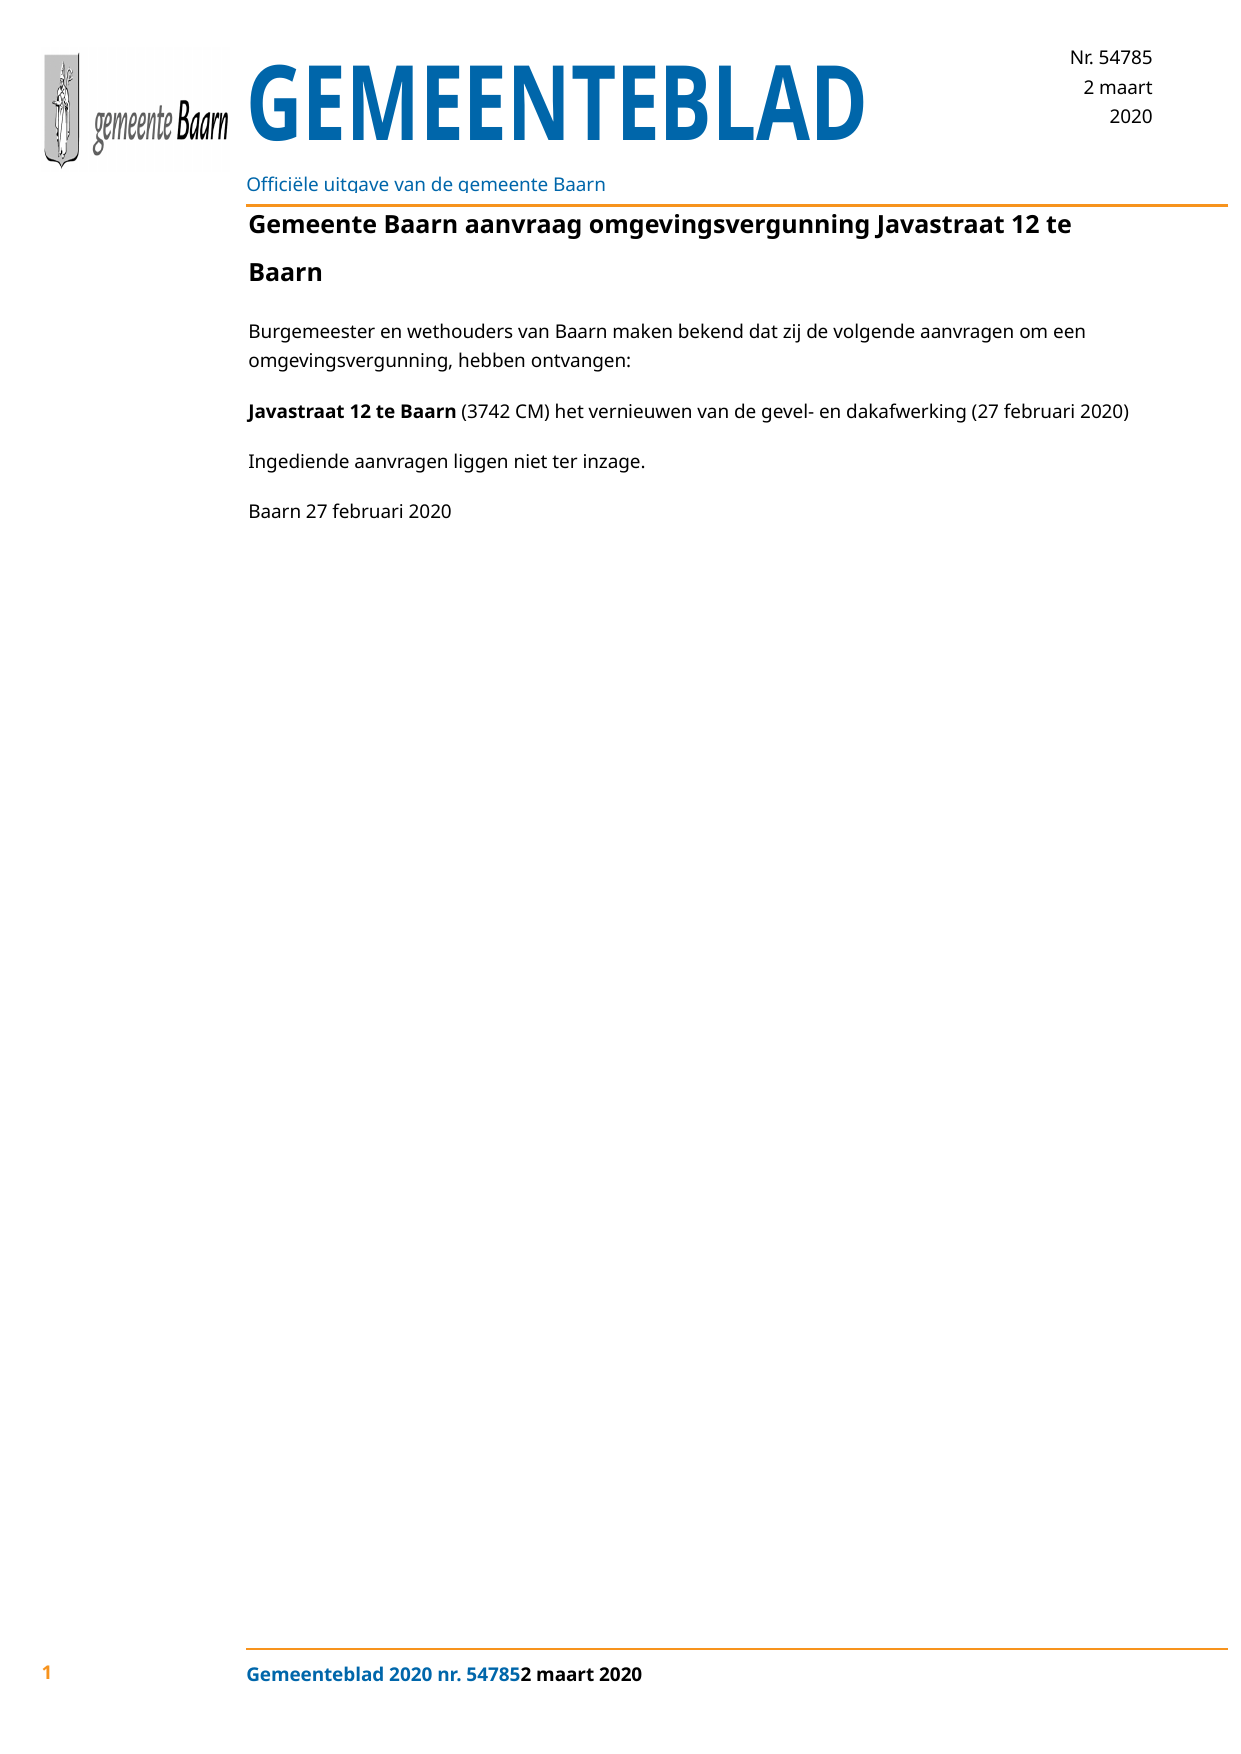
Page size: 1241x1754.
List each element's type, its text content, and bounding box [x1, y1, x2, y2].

text Gemeente Baarn aanvraag omgevingsvergunning Javastraat 12 te Baarn [248, 207, 1152, 288]
text Ingediende aanvragen liggen niet ter inzage. [248, 448, 1152, 474]
text Baarn 27 februari 2020 [248, 499, 1152, 524]
text Burgemeester en wethouders van Baarn maken bekend dat zij de volgende aanvragen om een omgevingsvergunning, hebben ontvangen: [248, 318, 1152, 373]
picture [41, 47, 231, 172]
text Javastraat 12 te Baarn (3742 CM) het vernieuwen van de gevel- en dakafwerking (27 februari 2020) [248, 398, 1152, 424]
